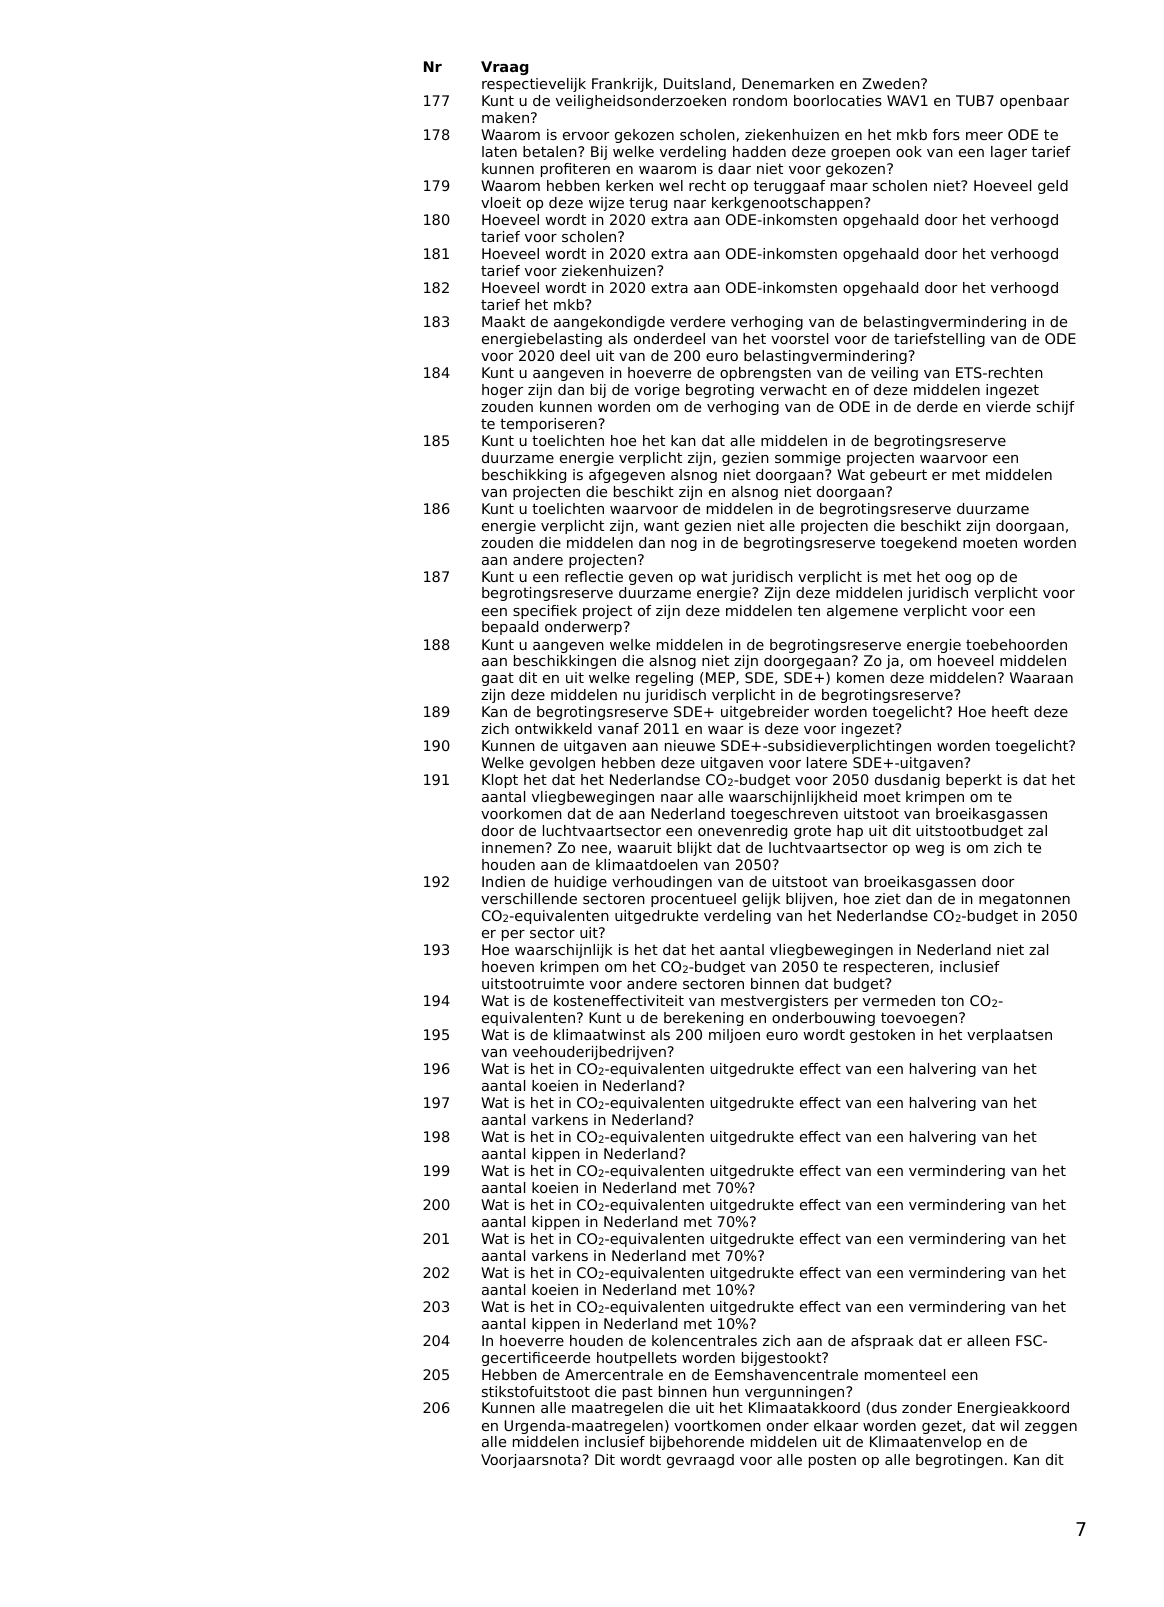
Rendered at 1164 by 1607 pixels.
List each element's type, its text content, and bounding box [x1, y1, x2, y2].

table_cell Wat is de klimaatwinst als 200 miljoen euro wordt gestoken in het verplaatsen van veehouderijbedrijven? [475, 1027, 1087, 1061]
table_cell Hoeveel wordt in 2020 extra aan ODE-inkomsten opgehaald door het verhoogd tarief voor scholen? [475, 212, 1087, 246]
table_cell Hoeveel wordt in 2020 extra aan ODE-inkomsten opgehaald door het verhoogd tarief het mkb? [475, 280, 1087, 314]
table_cell Wat is het in CO2-equivalenten uitgedrukte effect van een vermindering van het aantal varkens in Nederland met 70%? [475, 1231, 1087, 1264]
table_cell 183 [422, 314, 475, 365]
table_cell 188 [422, 636, 475, 704]
table_cell 190 [422, 738, 475, 772]
table_cell 199 [422, 1163, 475, 1197]
table_cell Waarom hebben kerken wel recht op teruggaaf maar scholen niet? Hoeveel geld vloeit op deze wijze terug naar kerkgenootschappen? [475, 178, 1087, 212]
table_cell 205 [422, 1366, 475, 1400]
table_cell 184 [422, 365, 475, 433]
table_cell 203 [422, 1299, 475, 1332]
table_cell 178 [422, 127, 475, 178]
table_cell 185 [422, 433, 475, 501]
table_cell Kunt u een reflectie geven op wat juridisch verplicht is met het oog op de begrotingsreserve duurzame energie? Zijn deze middelen juridisch verplicht voor een specifiek project of zijn deze middelen ten algemene verplicht voor een bepaald onderwerp? [475, 569, 1087, 636]
table_cell respectievelijk Frankrijk, Duitsland, Denemarken en Zweden? [475, 76, 1087, 93]
table_cell 193 [422, 942, 475, 993]
table_cell Maakt de aangekondigde verdere verhoging van de belastingvermindering in de energiebelasting als onderdeel van het voorstel voor de tariefstelling van de ODE voor 2020 deel uit van de 200 euro belastingvermindering? [475, 314, 1087, 365]
table_cell 189 [422, 704, 475, 738]
table_cell 182 [422, 280, 475, 314]
table_cell 187 [422, 569, 475, 636]
table_cell Klopt het dat het Nederlandse CO2-budget voor 2050 dusdanig beperkt is dat het aantal vliegbewegingen naar alle waarschijnlijkheid moet krimpen om te voorkomen dat de aan Nederland toegeschreven uitstoot van broeikasgassen door de luchtvaartsector een onevenredig grote hap uit dit uitstootbudget zal innemen? Zo nee, waaruit blijkt dat de luchtvaartsector op weg is om zich te houden aan de klimaatdoelen van 2050? [475, 772, 1087, 874]
table_cell Wat is het in CO2-equivalenten uitgedrukte effect van een halvering van het aantal varkens in Nederland? [475, 1095, 1087, 1129]
table_cell Hebben de Amercentrale en de Eemshavencentrale momenteel een stikstofuitstoot die past binnen hun vergunningen? [475, 1366, 1087, 1400]
table_cell 186 [422, 501, 475, 568]
table_cell Waarom is ervoor gekozen scholen, ziekenhuizen en het mkb fors meer ODE te laten betalen? Bij welke verdeling hadden deze groepen ook van een lager tarief kunnen profiteren en waarom is daar niet voor gekozen? [475, 127, 1087, 178]
table_cell 197 [422, 1095, 475, 1129]
table_cell 202 [422, 1265, 475, 1298]
table_cell 179 [422, 178, 475, 212]
table_cell Hoeveel wordt in 2020 extra aan ODE-inkomsten opgehaald door het verhoogd tarief voor ziekenhuizen? [475, 246, 1087, 280]
table_cell 194 [422, 993, 475, 1027]
table_cell 181 [422, 246, 475, 280]
table_cell 180 [422, 212, 475, 246]
table_cell 192 [422, 874, 475, 942]
table_cell 177 [422, 93, 475, 127]
table_cell Kan de begrotingsreserve SDE+ uitgebreider worden toegelicht? Hoe heeft deze zich ontwikkeld vanaf 2011 en waar is deze voor ingezet? [475, 704, 1087, 738]
table_cell Wat is het in CO2-equivalenten uitgedrukte effect van een vermindering van het aantal koeien in Nederland met 70%? [475, 1163, 1087, 1197]
table_cell Wat is het in CO2-equivalenten uitgedrukte effect van een halvering van het aantal koeien in Nederland? [475, 1061, 1087, 1095]
table_cell 204 [422, 1333, 475, 1366]
table_header Nr [422, 59, 475, 76]
table_cell Wat is het in CO2-equivalenten uitgedrukte effect van een halvering van het aantal kippen in Nederland? [475, 1129, 1087, 1163]
table_cell Kunt u aangeven in hoeverre de opbrengsten van de veiling van ETS-rechten hoger zijn dan bij de vorige begroting verwacht en of deze middelen ingezet zouden kunnen worden om de verhoging van de ODE in de derde en vierde schijf te temporiseren? [475, 365, 1087, 433]
table_cell 206 [422, 1400, 475, 1468]
table_cell 198 [422, 1129, 475, 1163]
table_cell 196 [422, 1061, 475, 1095]
table_cell Wat is het in CO2-equivalenten uitgedrukte effect van een vermindering van het aantal kippen in Nederland met 70%? [475, 1197, 1087, 1231]
table_cell Kunt u toelichten hoe het kan dat alle middelen in de begrotingsreserve duurzame energie verplicht zijn, gezien sommige projecten waarvoor een beschikking is afgegeven alsnog niet doorgaan? Wat gebeurt er met middelen van projecten die beschikt zijn en alsnog niet doorgaan? [475, 433, 1087, 501]
table_cell [422, 76, 475, 93]
table_cell Kunt u toelichten waarvoor de middelen in de begrotingsreserve duurzame energie verplicht zijn, want gezien niet alle projecten die beschikt zijn doorgaan, zouden die middelen dan nog in de begrotingsreserve toegekend moeten worden aan andere projecten? [475, 501, 1087, 568]
table_cell Kunnen alle maatregelen die uit het Klimaatakkoord (dus zonder Energieakkoord en Urgenda-maatregelen) voortkomen onder elkaar worden gezet, dat wil zeggen alle middelen inclusief bijbehorende middelen uit de Klimaatenvelop en de Voorjaarsnota? Dit wordt gevraagd voor alle posten op alle begrotingen. Kan dit [475, 1400, 1087, 1468]
table_cell 201 [422, 1231, 475, 1264]
table_cell 191 [422, 772, 475, 874]
table_cell 195 [422, 1027, 475, 1061]
table_cell Kunt u aangeven welke middelen in de begrotingsreserve energie toebehoorden aan beschikkingen die alsnog niet zijn doorgegaan? Zo ja, om hoeveel middelen gaat dit en uit welke regeling (MEP, SDE, SDE+) komen deze middelen? Waaraan zijn deze middelen nu juridisch verplicht in de begrotingsreserve? [475, 636, 1087, 704]
table_header Vraag [475, 59, 1087, 76]
table_cell 200 [422, 1197, 475, 1231]
table_cell Kunnen de uitgaven aan nieuwe SDE+-subsidieverplichtingen worden toegelicht? Welke gevolgen hebben deze uitgaven voor latere SDE+-uitgaven? [475, 738, 1087, 772]
table_cell Kunt u de veiligheidsonderzoeken rondom boorlocaties WAV1 en TUB7 openbaar maken? [475, 93, 1087, 127]
table_cell In hoeverre houden de kolencentrales zich aan de afspraak dat er alleen FSC-gecertificeerde houtpellets worden bijgestookt? [475, 1333, 1087, 1366]
table_cell Wat is het in CO2-equivalenten uitgedrukte effect van een vermindering van het aantal koeien in Nederland met 10%? [475, 1265, 1087, 1298]
table_cell Hoe waarschijnlijk is het dat het aantal vliegbewegingen in Nederland niet zal hoeven krimpen om het CO2-budget van 2050 te respecteren, inclusief uitstootruimte voor andere sectoren binnen dat budget? [475, 942, 1087, 993]
table_cell Wat is de kosteneffectiviteit van mestvergisters per vermeden ton CO2-equivalenten? Kunt u de berekening en onderbouwing toevoegen? [475, 993, 1087, 1027]
table_cell Indien de huidige verhoudingen van de uitstoot van broeikasgassen door verschillende sectoren procentueel gelijk blijven, hoe ziet dan de in megatonnen CO2-equivalenten uitgedrukte verdeling van het Nederlandse CO2-budget in 2050 er per sector uit? [475, 874, 1087, 942]
table_cell Wat is het in CO2-equivalenten uitgedrukte effect van een vermindering van het aantal kippen in Nederland met 10%? [475, 1299, 1087, 1332]
